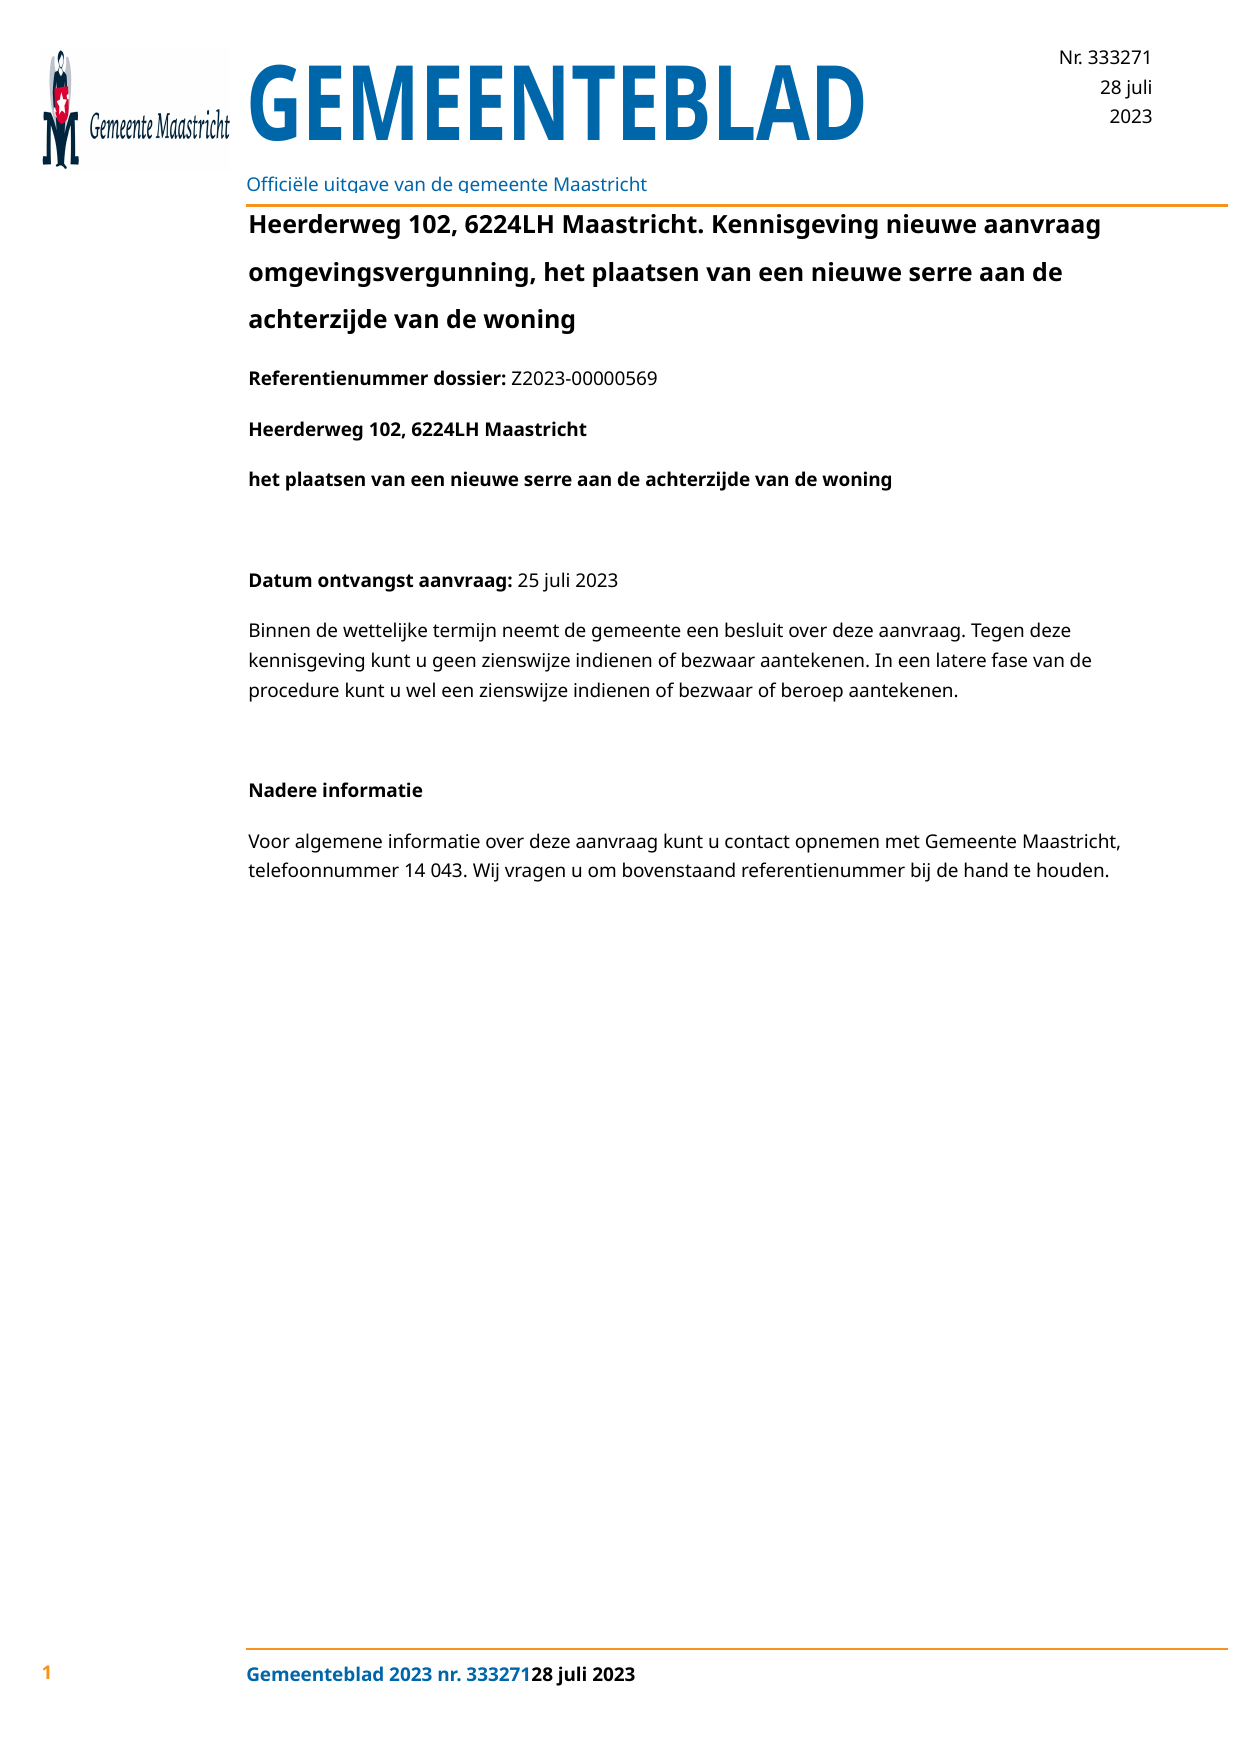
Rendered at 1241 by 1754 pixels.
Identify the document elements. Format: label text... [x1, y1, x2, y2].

text Nadere informatie [248, 778, 1152, 803]
text het plaatsen van een nieuwe serre aan de achterzijde van de woning [248, 466, 1152, 492]
text Heerderweg 102, 6224LH Maastricht. Kennisgeving nieuwe aanvraag omgevingsvergunning, het plaatsen van een nieuwe serre aan de achterzijde van de woning [248, 207, 1152, 336]
picture [41, 47, 231, 172]
text Heerderweg 102, 6224LH Maastricht [248, 416, 1152, 442]
text Voor algemene informatie over deze aanvraag kunt u contact opnemen met Gemeente Maastricht, telefoonnummer 14 043. Wij vragen u om bovenstaand referentienummer bij de hand te houden. [248, 828, 1152, 883]
text Referentienummer dossier: Z2023-00000569 [248, 366, 1152, 391]
text Datum ontvangst aanvraag: 25 juli 2023 [248, 567, 1152, 593]
text Binnen de wettelijke termijn neemt de gemeente een besluit over deze aanvraag. Tegen deze kennisgeving kunt u geen zienswijze indienen of bezwaar aantekenen. In een latere fase van de procedure kunt u wel een zienswijze indienen of bezwaar of beroep aantekenen. [248, 618, 1152, 702]
